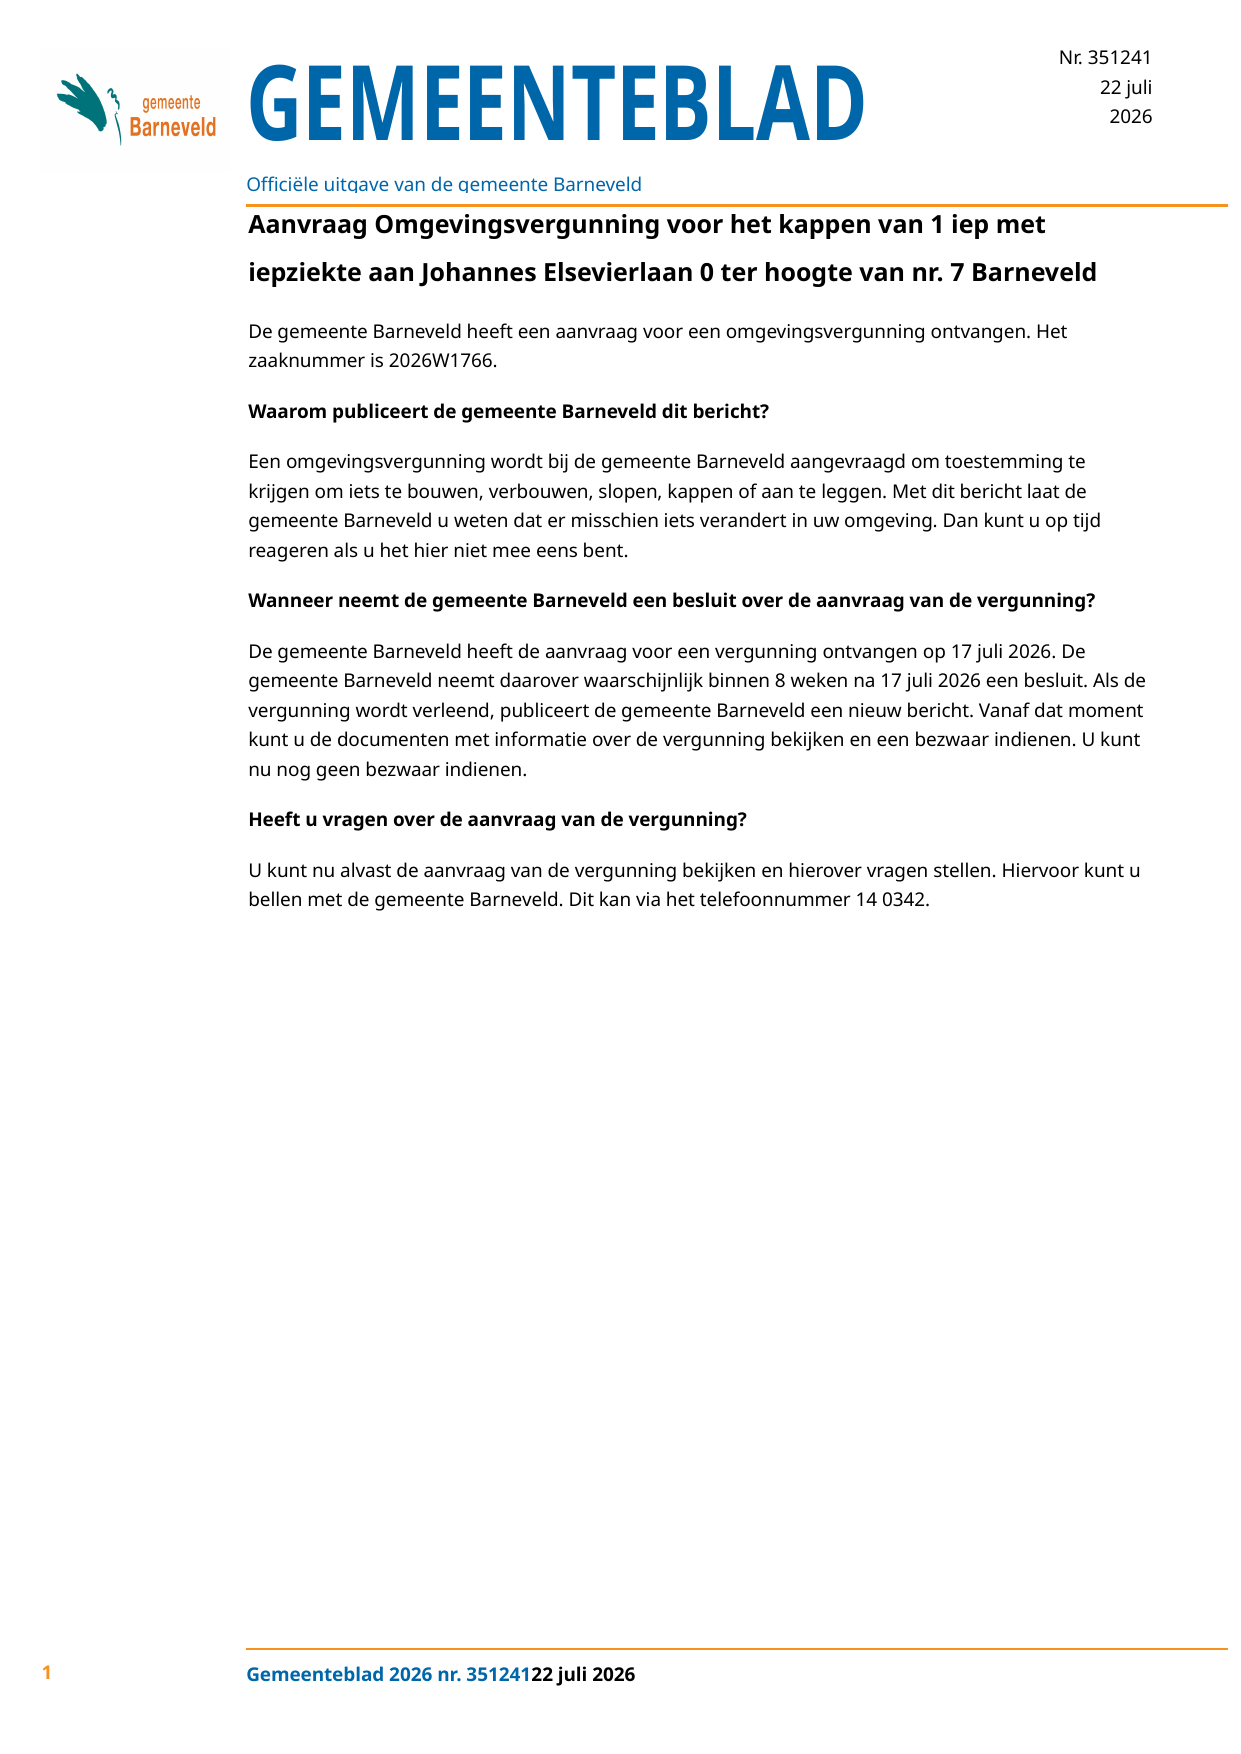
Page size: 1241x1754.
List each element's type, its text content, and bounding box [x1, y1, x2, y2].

text De gemeente Barneveld heeft de aanvraag voor een vergunning ontvangen op 17 juli 2026. De gemeente Barneveld neemt daarover waarschijnlijk binnen 8 weken na 17 juli 2026 een besluit. Als de vergunning wordt verleend, publiceert de gemeente Barneveld een nieuw bericht. Vanaf dat moment kunt u de documenten met informatie over de vergunning bekijken en een bezwaar indienen. U kunt nu nog geen bezwaar indienen. [248, 638, 1152, 782]
text Heeft u vragen over de aanvraag van de vergunning? [248, 807, 1152, 832]
text De gemeente Barneveld heeft een aanvraag voor een omgevingsvergunning ontvangen. Het zaaknummer is 2026W1766. [248, 318, 1152, 373]
text U kunt nu alvast de aanvraag van de vergunning bekijken en hierover vragen stellen. Hiervoor kunt u bellen met de gemeente Barneveld. Dit kan via het telefoonnummer 14 0342. [248, 857, 1152, 912]
picture [41, 47, 231, 172]
text Wanneer neemt de gemeente Barneveld een besluit over de aanvraag van de vergunning? [248, 587, 1152, 613]
text Waarom publiceert de gemeente Barneveld dit bericht? [248, 398, 1152, 424]
text Aanvraag Omgevingsvergunning voor het kappen van 1 iep met iepziekte aan Johannes Elsevierlaan 0 ter hoogte van nr. 7 Barneveld [248, 207, 1152, 288]
text Een omgevingsvergunning wordt bij de gemeente Barneveld aangevraagd om toestemming te krijgen om iets te bouwen, verbouwen, slopen, kappen of aan te leggen. Met dit bericht laat de gemeente Barneveld u weten dat er misschien iets verandert in uw omgeving. Dan kunt u op tijd reageren als u het hier niet mee eens bent. [248, 448, 1152, 563]
